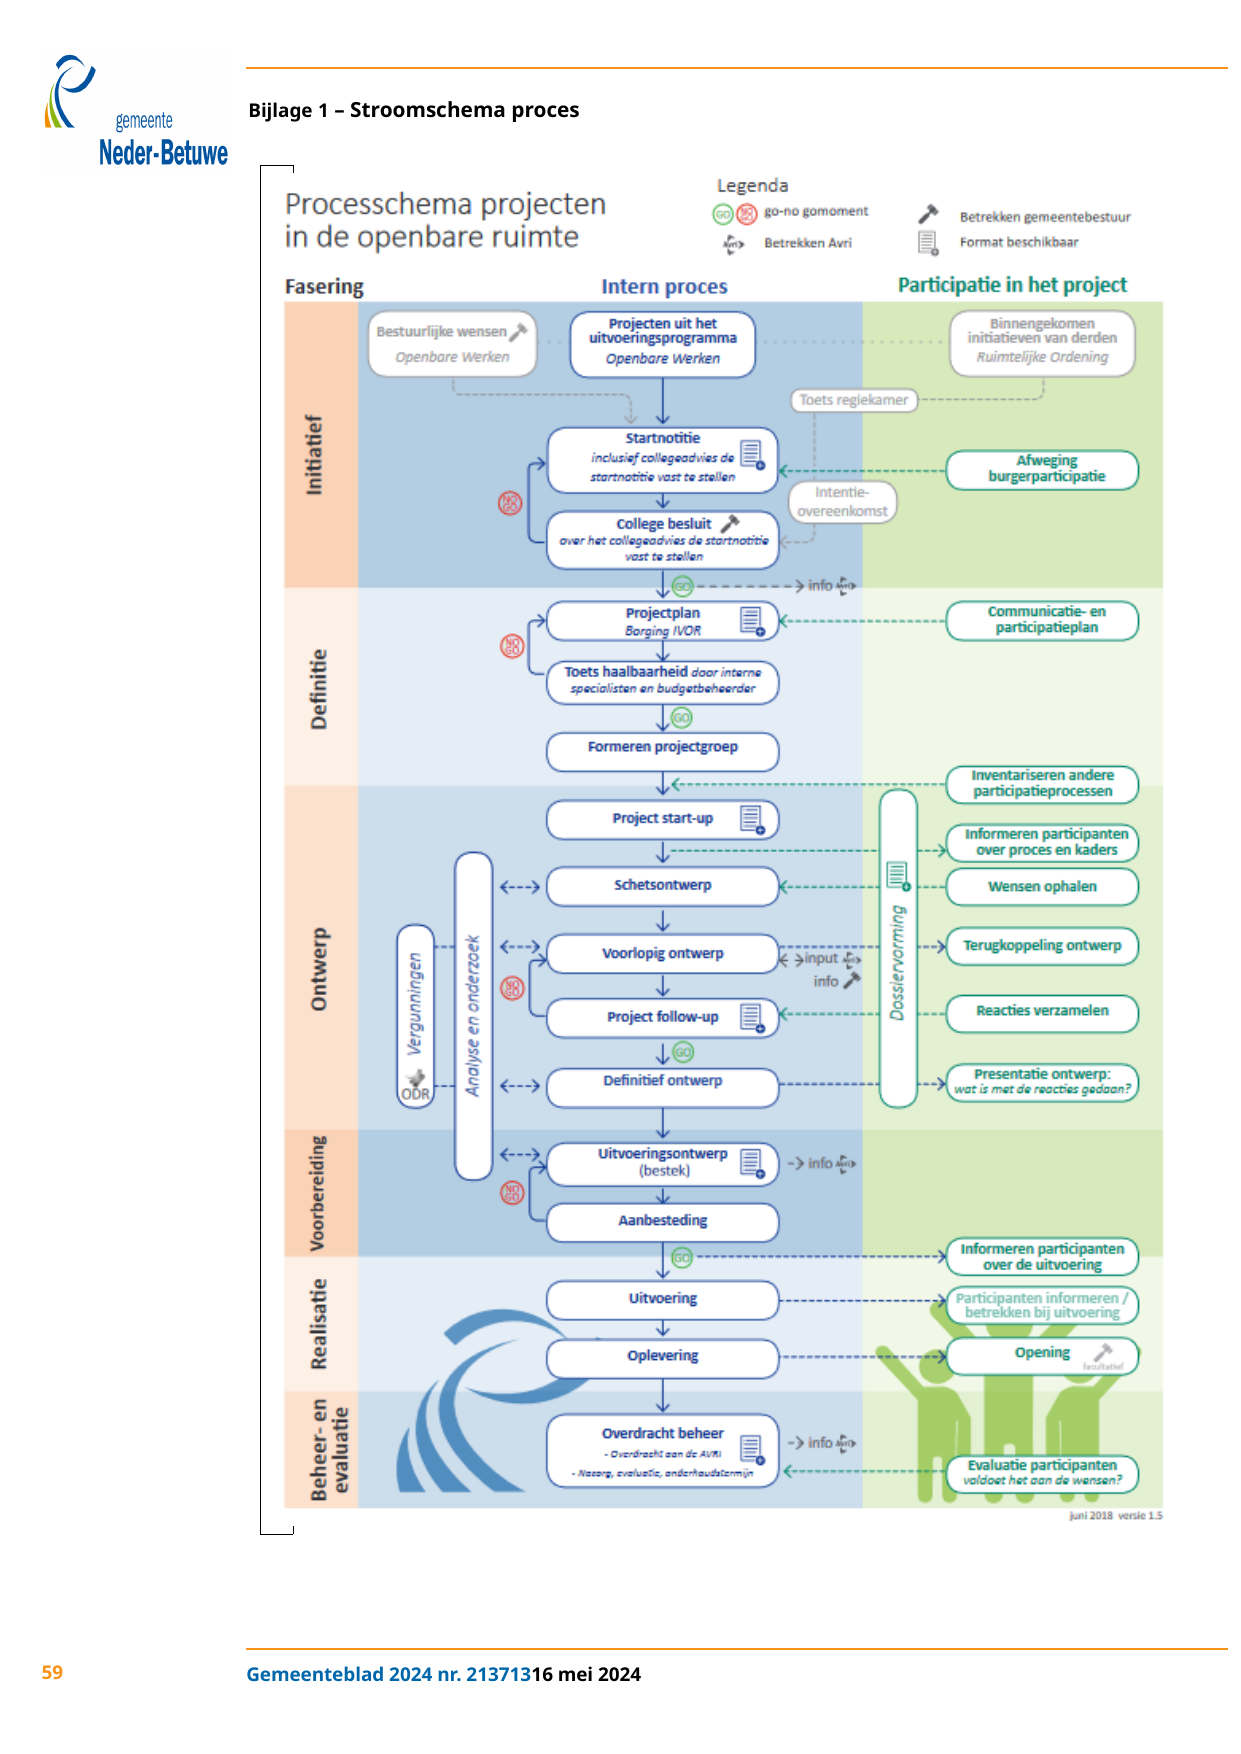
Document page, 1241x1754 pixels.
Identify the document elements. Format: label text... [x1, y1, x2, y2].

text Bijlage 1 – Stroomschema proces [248, 95, 1152, 123]
picture [41, 47, 231, 172]
picture [268, 173, 1173, 1526]
